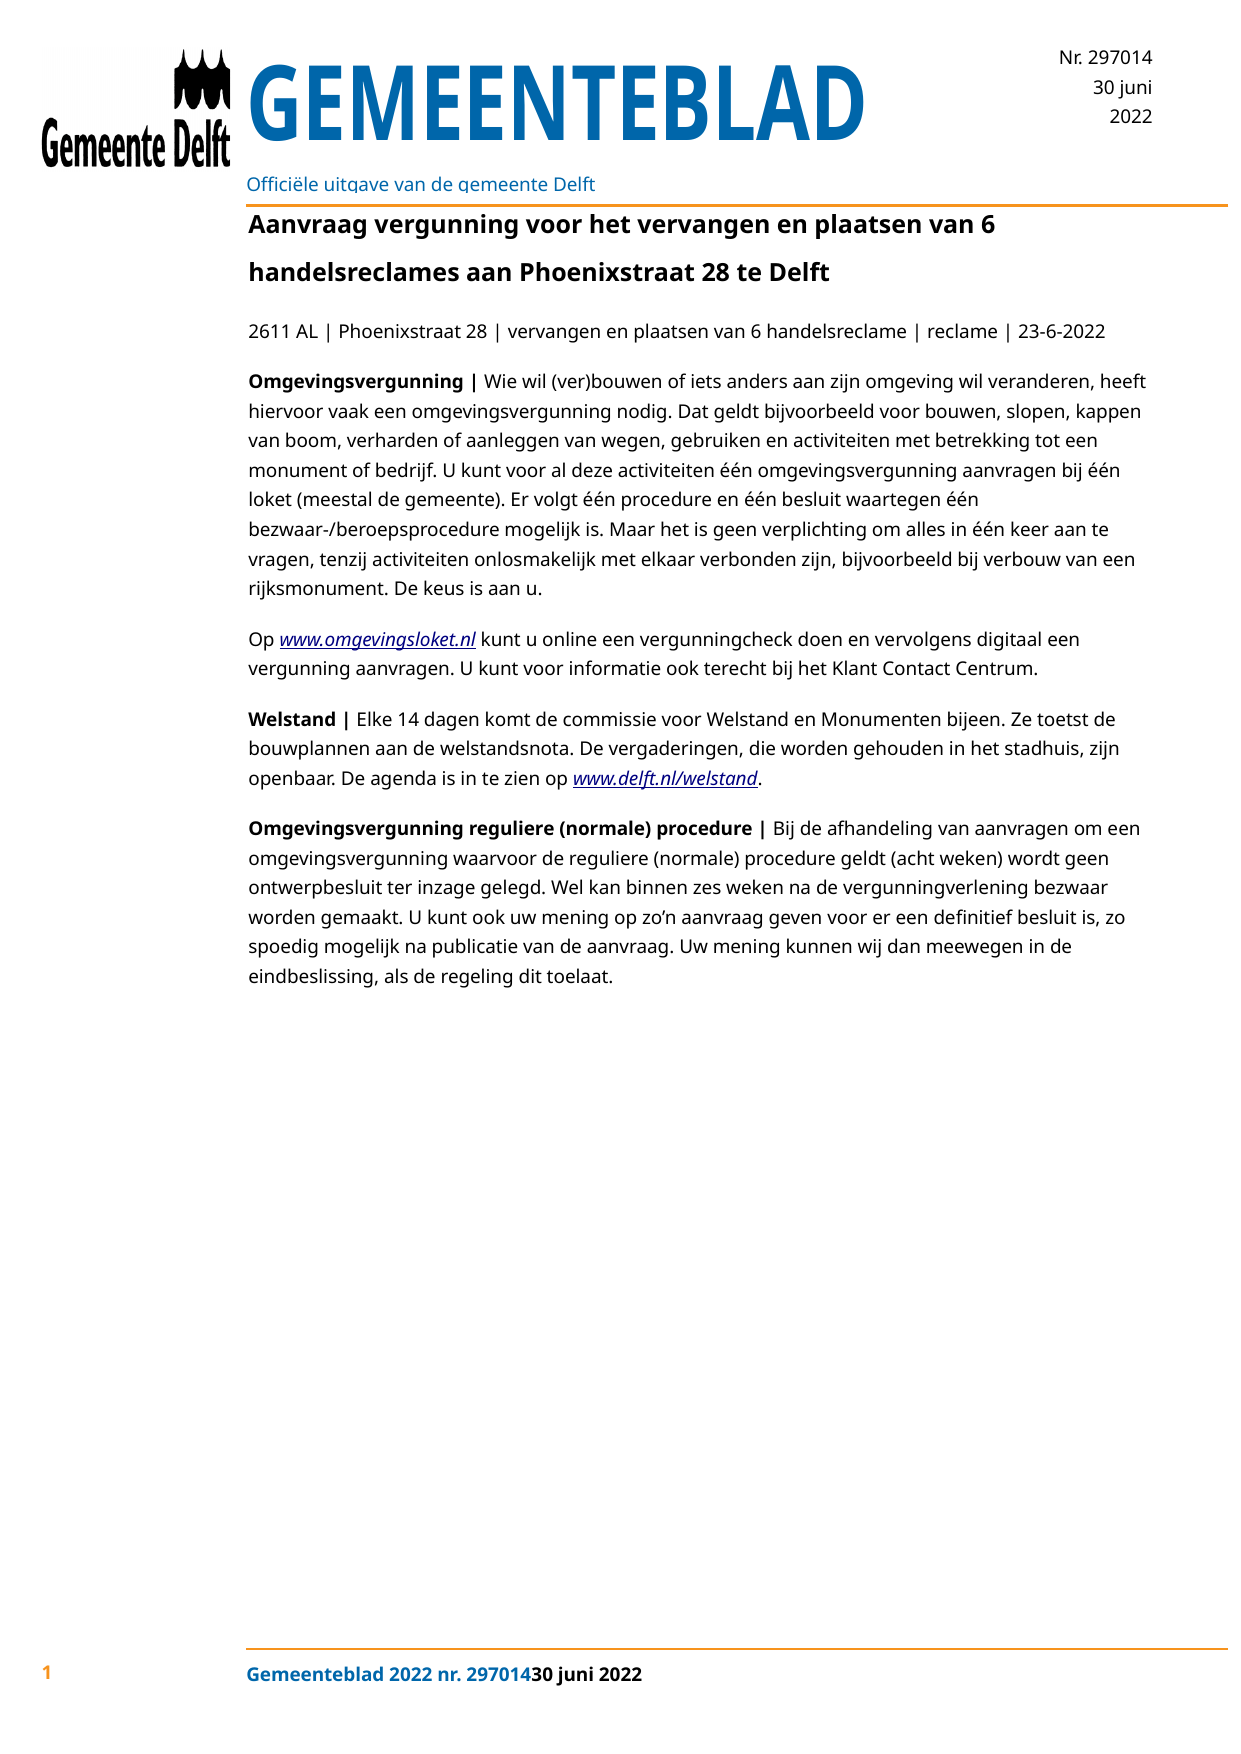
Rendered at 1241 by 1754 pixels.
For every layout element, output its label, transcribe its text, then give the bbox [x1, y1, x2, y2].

picture [41, 47, 231, 172]
text Op www.omgevingsloket.nl kunt u online een vergunningcheck doen en vervolgens digitaal een vergunning aanvragen. U kunt voor informatie ook terecht bij het Klant Contact Centrum. [248, 626, 1152, 681]
text Welstand | Elke 14 dagen komt de commissie voor Welstand en Monumenten bijeen. Ze toetst de bouwplannen aan de welstandsnota. De vergaderingen, die worden gehouden in het stadhuis, zijn openbaar. De agenda is in te zien op www.delft.nl/welstand. [248, 706, 1152, 791]
text 2611 AL | Phoenixstraat 28 | vervangen en plaatsen van 6 handelsreclame | reclame | 23-6-2022 [248, 318, 1152, 344]
text Omgevingsvergunning | Wie wil (ver)bouwen of iets anders aan zijn omgeving wil veranderen, heeft hiervoor vaak een omgevingsvergunning nodig. Dat geldt bijvoorbeeld voor bouwen, slopen, kappen van boom, verharden of aanleggen van wegen, gebruiken en activiteiten met betrekking tot een monument of bedrijf. U kunt voor al deze activiteiten één omgevingsvergunning aanvragen bij één loket (meestal de gemeente). Er volgt één procedure en één besluit waartegen één bezwaar-/beroepsprocedure mogelijk is. Maar het is geen verplichting om alles in één keer aan te vragen, tenzij activiteiten onlosmakelijk met elkaar verbonden zijn, bijvoorbeeld bij verbouw van een rijksmonument. De keus is aan u. [248, 368, 1152, 601]
text Omgevingsvergunning reguliere (normale) procedure | Bij de afhandeling van aanvragen om een omgevingsvergunning waarvoor de reguliere (normale) procedure geldt (acht weken) wordt geen ontwerpbesluit ter inzage gelegd. Wel kan binnen zes weken na de vergunningverlening bezwaar worden gemaakt. U kunt ook uw mening op zo’n aanvraag geven voor er een definitief besluit is, zo spoedig mogelijk na publicatie van de aanvraag. Uw mening kunnen wij dan meewegen in de eindbeslissing, als de regeling dit toelaat. [248, 815, 1152, 989]
text Aanvraag vergunning voor het vervangen en plaatsen van 6 handelsreclames aan Phoenixstraat 28 te Delft [248, 207, 1152, 288]
